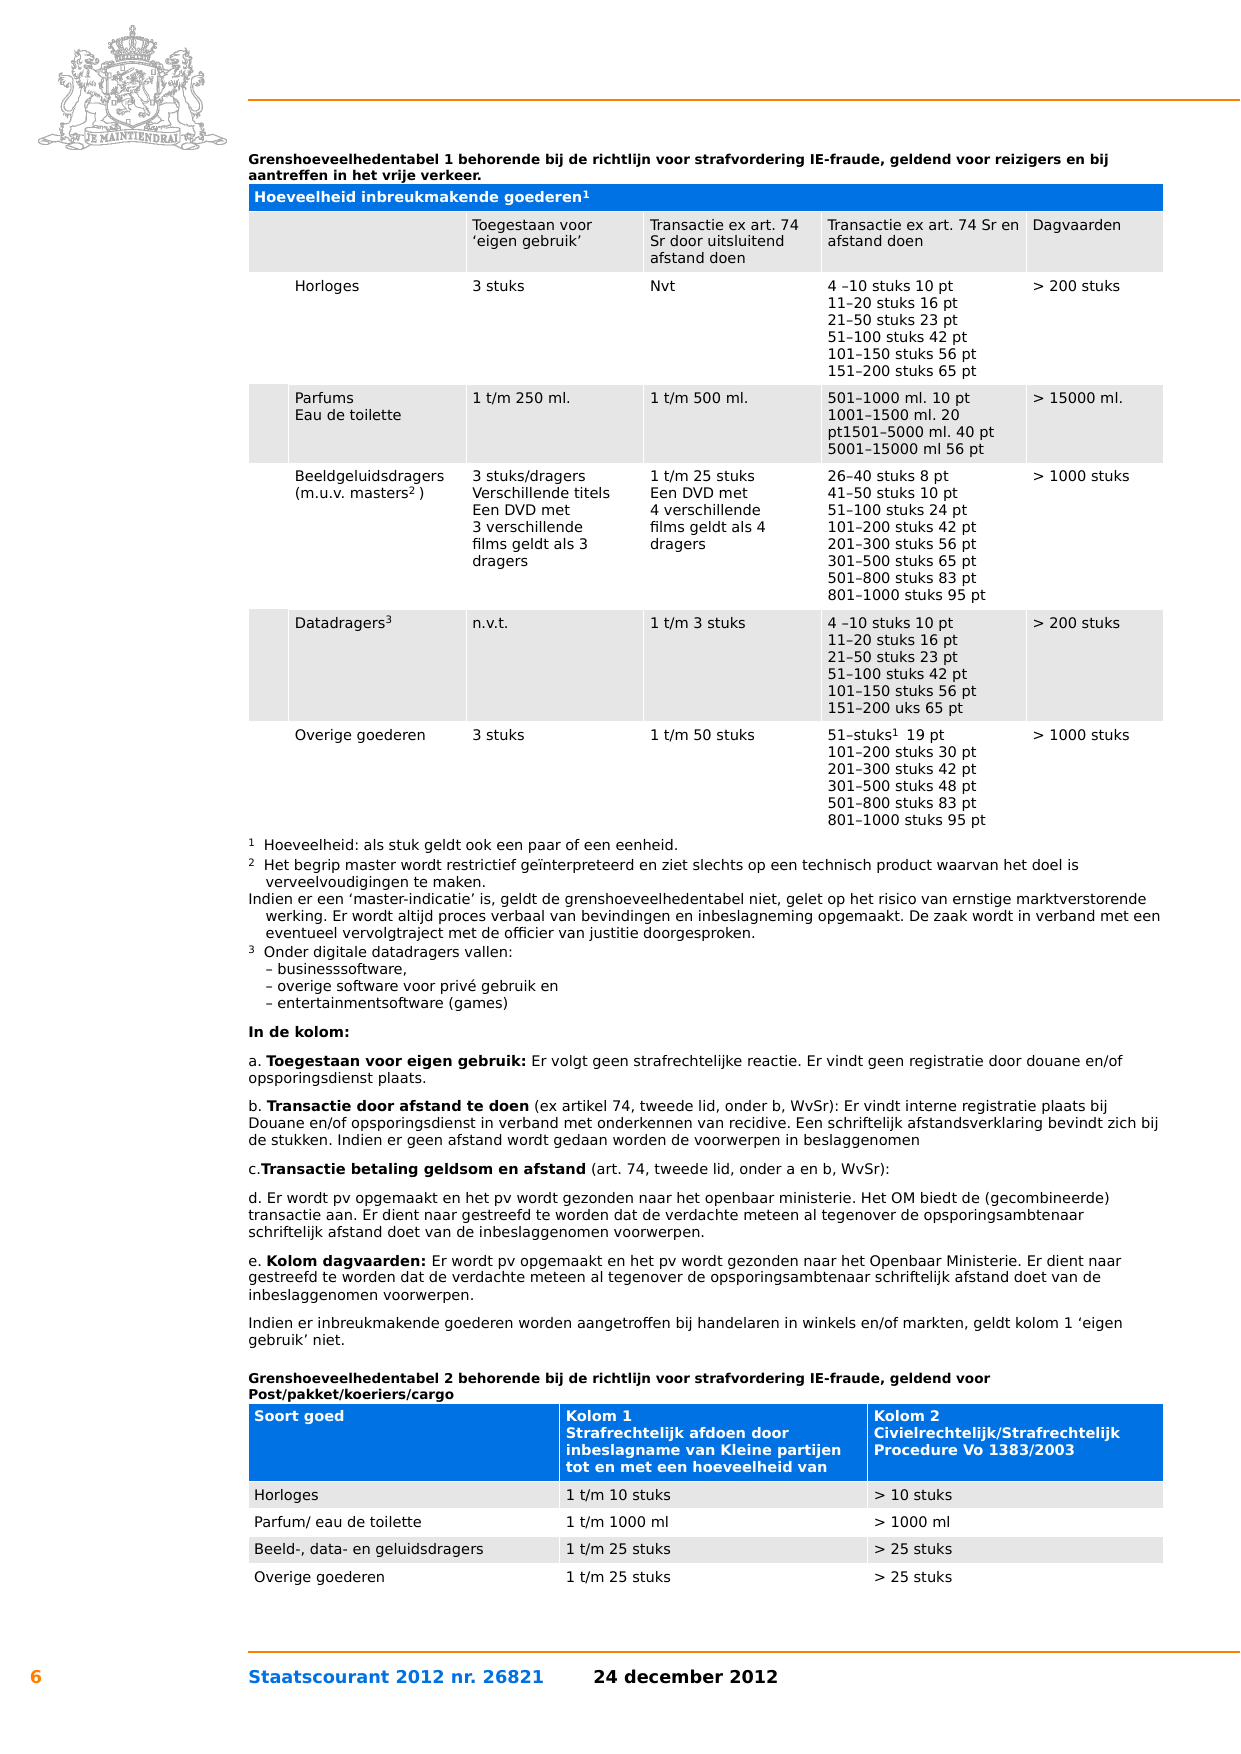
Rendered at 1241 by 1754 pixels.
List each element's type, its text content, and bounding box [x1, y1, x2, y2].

table_cell Hoeveelheid inbreukmakende goederen1 [249, 184, 1163, 211]
table_cell 1 t/m 25 stuks Een DVD met 4 verschillende films geldt als 4 dragers [644, 464, 821, 609]
table_cell > 10 stuks [868, 1482, 1163, 1508]
table_header Grenshoeveelhedentabel 1 behorende bij de richtlijn voor strafvordering IE-fraude, geldend voor reizigers en bij aantreffen in het vrije verkeer. [248, 152, 1163, 183]
table_cell > 1000 stuks [1027, 464, 1163, 609]
table_cell 1 t/m 25 stuks [560, 1537, 867, 1563]
table_cell 1 t/m 3 stuks [644, 610, 821, 721]
table_cell 4 –10 stuks 10 pt 11–20 stuks 16 pt 21–50 stuks 23 pt 51–100 stuks 42 pt 101–150 stuks 56 pt 151–200 stuks 65 pt [822, 273, 1026, 384]
table_cell 1 t/m 10 stuks [560, 1482, 867, 1508]
table_cell > 25 stuks [868, 1537, 1163, 1563]
table_cell [249, 721, 288, 833]
table_cell 1 t/m 250 ml. [467, 385, 643, 463]
table_cell [249, 463, 288, 609]
table_cell 4 –10 stuks 10 pt 11–20 stuks 16 pt 21–50 stuks 23 pt 51–100 stuks 42 pt 101–150 stuks 56 pt 151–200 uks 65 pt [822, 610, 1026, 721]
table_cell [249, 273, 288, 384]
table_cell Beeldgeluidsdragers (m.u.v. masters2) [289, 464, 466, 609]
table_cell 3 stuks/dragers Verschillende titels Een DVD met 3 verschillende films geldt als 3 dragers [467, 464, 643, 609]
table_header Grenshoeveelhedentabel 2 behorende bij de richtlijn voor strafvordering IE-fraude, geldend voor Post/pakket/koeriers/cargo [248, 1371, 1163, 1402]
table_cell Beeld-, data- en geluidsdragers [249, 1537, 559, 1563]
table_cell Horloges [289, 273, 466, 384]
table_cell 1 t/m 1000 ml [560, 1509, 867, 1536]
table_cell Dagvaarden [1027, 212, 1163, 272]
table_cell 1 t/m 25 stuks [560, 1564, 867, 1590]
table_cell Horloges [249, 1482, 559, 1508]
table_cell Transactie ex art. 74 Sr door uitsluitend afstand doen [644, 212, 821, 272]
table_cell [249, 212, 466, 272]
table_cell 1 t/m 50 stuks [644, 722, 821, 833]
table_cell Transactie ex art. 74 Sr en afstand doen [822, 212, 1026, 272]
table_cell 26–40 stuks 8 pt 41–50 stuks 10 pt 51–100 stuks 24 pt 101–200 stuks 42 pt 201–300 stuks 56 pt 301–500 stuks 65 pt 501–800 stuks 83 pt 801–1000 stuks 95 pt [822, 464, 1026, 609]
table_cell Parfum/ eau de toilette [249, 1509, 559, 1536]
table_cell 1 Hoeveelheid: als stuk geldt ook een paar of een eenheid. 2 Het begrip master wordt restrictief geïnterpreteerd en ziet slechts op een technisch product waarvan het doel is verveelvoudigingen te maken. Indien er een ‘master-indicatie’ is, geldt de grenshoeveelhedentabel niet, gelet op het risico van ernstige marktverstorende werking. Er wordt altijd proces verbaal van bevindingen en inbeslagneming opgemaakt. De zaak wordt in verband met een eventueel vervolgtraject met de officier van justitie doorgesproken. 3 Onder digitale datadragers vallen: – businesssoftware, – overige software voor privé gebruik en – entertainmentsoftware (games) In de kolom: a. Toegestaan voor eigen gebruik: Er volgt geen strafrechtelijke reactie. Er vindt geen registratie door douane en/of opsporingsdienst plaats. b. Transactie door afstand te doen (ex artikel 74, tweede lid, onder b, WvSr): Er vindt interne registratie plaats bij Douane en/of opsporingsdienst in verband met onderkennen van recidive. Een schriftelijk afstandsverklaring bevindt zich bij de stukken. Indien er geen afstand wordt gedaan worden de voorwerpen in beslaggenomen c.Transactie betaling geldsom en afstand (art. 74, tweede lid, onder a en b, WvSr): d. Er wordt pv opgemaakt en het pv wordt gezonden naar het openbaar ministerie. Het OM biedt de (gecombineerde) transactie aan. Er dient naar gestreefd te worden dat de verdachte meteen al tegenover de opsporingsambtenaar schriftelijk afstand doet van de inbeslaggenomen voorwerpen. e. Kolom dagvaarden: Er wordt pv opgemaakt en het pv wordt gezonden naar het Openbaar Ministerie. Er dient naar gestreefd te worden dat de verdachte meteen al tegenover de opsporingsambtenaar schriftelijk afstand doet van de inbeslaggenomen voorwerpen. Indien er inbreukmakende goederen worden aangetroffen bij handelaren in winkels en/of markten, geldt kolom 1 ‘eigen gebruik’ niet. [248, 835, 1163, 1349]
table_cell Soort goed [249, 1404, 559, 1481]
table_cell > 200 stuks [1027, 610, 1163, 721]
table_cell Datadragers3 [289, 610, 466, 721]
table_cell 3 stuks [467, 722, 643, 833]
table_cell Overige goederen [289, 722, 466, 833]
table_cell 51–stuks1 19 pt 101–200 stuks 30 pt 201–300 stuks 42 pt 301–500 stuks 48 pt 501–800 stuks 83 pt 801–1000 stuks 95 pt [822, 722, 1026, 833]
table_cell > 1000 ml [868, 1509, 1163, 1536]
table_cell 501–1000 ml. 10 pt 1001–1500 ml. 20 pt1501–5000 ml. 40 pt 5001–15000 ml 56 pt [822, 385, 1026, 463]
table_cell n.v.t. [467, 610, 643, 721]
picture [38, 25, 227, 150]
table_cell Nvt [644, 273, 821, 384]
table_cell 3 stuks [467, 273, 643, 384]
table_cell Toegestaan voor ‘eigen gebruik’ [467, 212, 643, 272]
table_cell Kolom 2 Civielrechtelijk/Strafrechtelijk Procedure Vo 1383/2003 [868, 1404, 1163, 1481]
table_cell Overige goederen [249, 1564, 559, 1590]
table_cell > 25 stuks [868, 1564, 1163, 1590]
table_cell Parfums Eau de toilette [289, 385, 466, 463]
table_cell 1 t/m 500 ml. [644, 385, 821, 463]
table_cell > 15000 ml. [1027, 385, 1163, 463]
table_cell > 200 stuks [1027, 273, 1163, 384]
table_cell Kolom 1 Strafrechtelijk afdoen door inbeslagname van Kleine partijen tot en met een hoeveelheid van [560, 1404, 867, 1481]
table_cell > 1000 stuks [1027, 722, 1163, 833]
